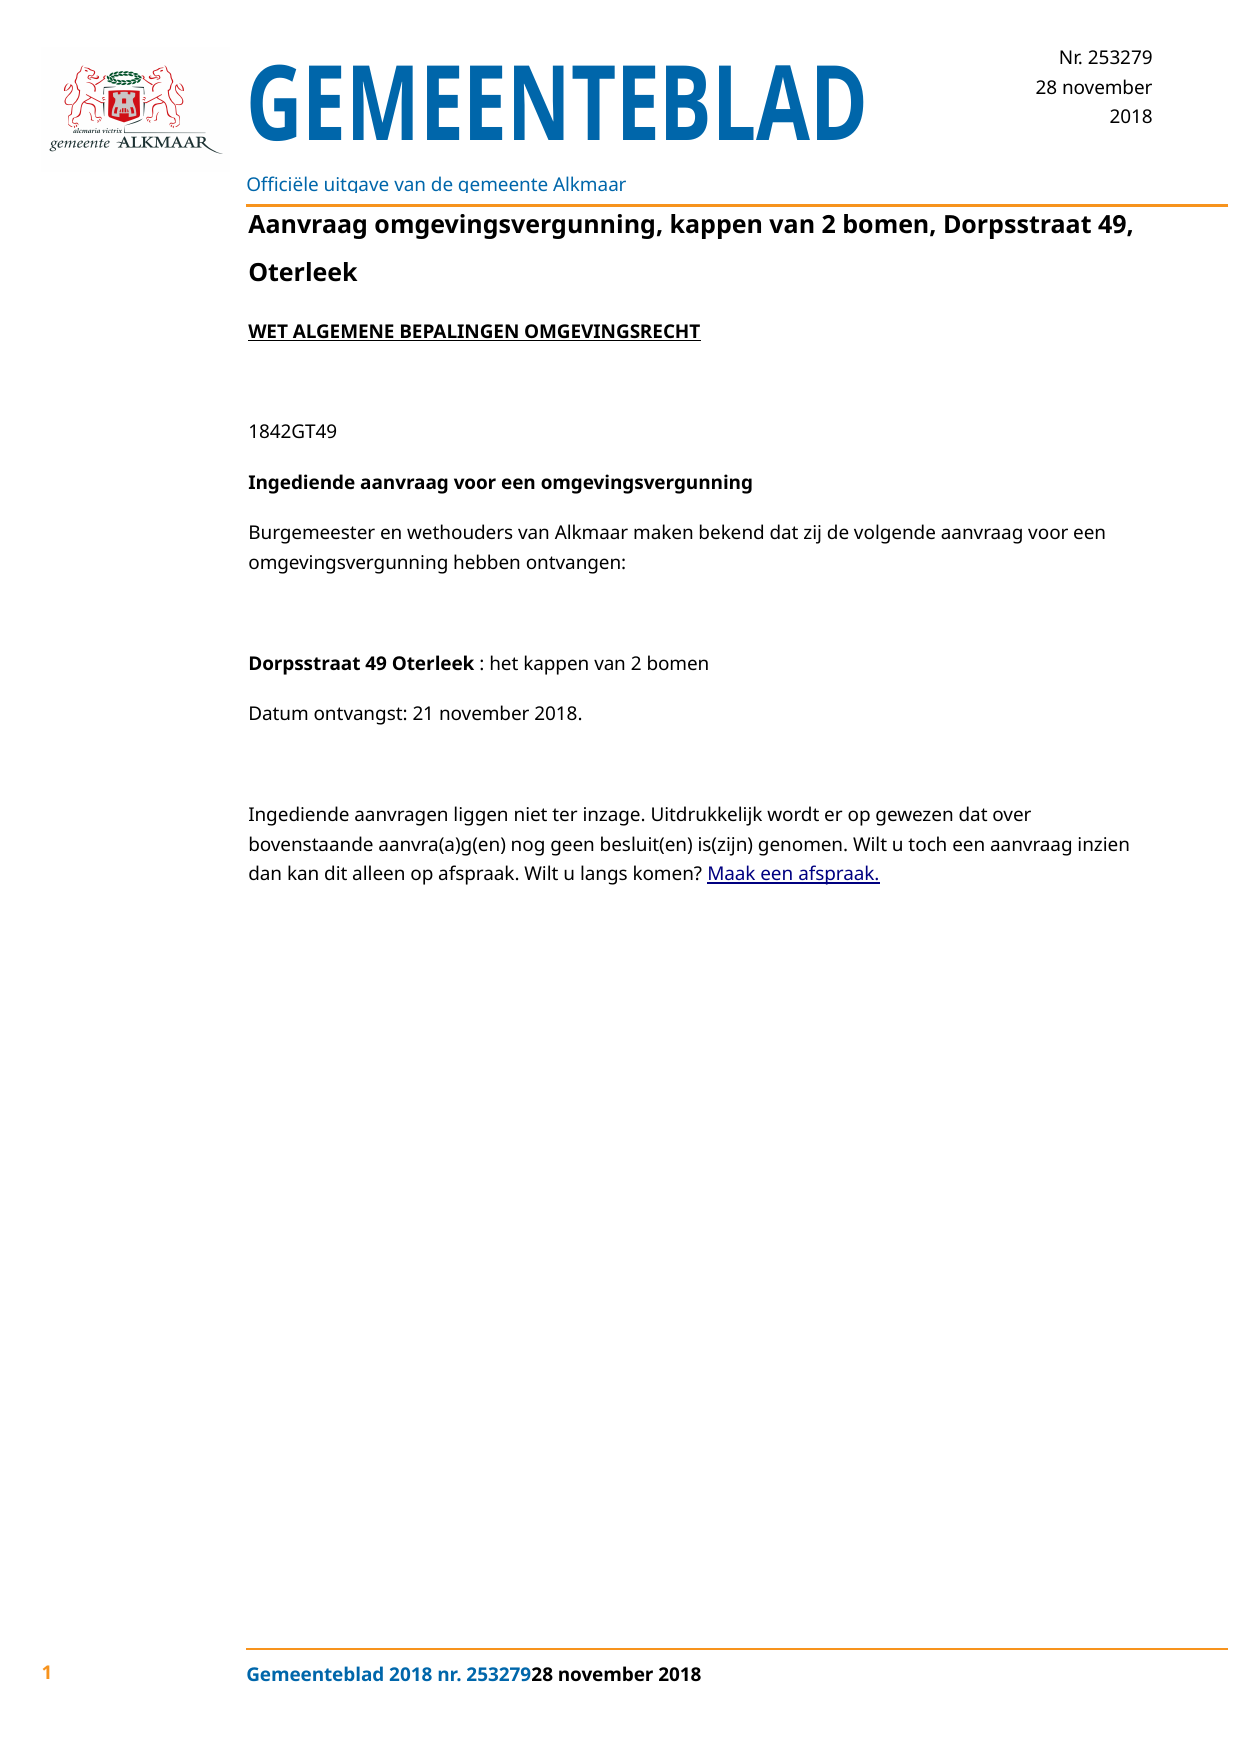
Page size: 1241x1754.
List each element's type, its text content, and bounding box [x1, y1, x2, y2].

text Burgemeester en wethouders van Alkmaar maken bekend dat zij de volgende aanvraag voor een omgevingsvergunning hebben ontvangen: [248, 519, 1152, 575]
picture [41, 47, 231, 172]
text Ingediende aanvragen liggen niet ter inzage. Uitdrukkelijk wordt er op gewezen dat over bovenstaande aanvra(a)g(en) nog geen besluit(en) is(zijn) genomen. Wilt u toch een aanvraag inzien dan kan dit alleen op afspraak. Wilt u langs komen? Maak een afspraak. [248, 801, 1152, 886]
text WET ALGEMENE BEPALINGEN OMGEVINGSRECHT [248, 318, 1152, 344]
text Dorpsstraat 49 Oterleek : het kappen van 2 bomen [248, 650, 1152, 676]
text 1842GT49 [248, 419, 1152, 444]
text Datum ontvangst: 21 november 2018. [248, 700, 1152, 726]
text Ingediende aanvraag voor een omgevingsvergunning [248, 469, 1152, 495]
text Aanvraag omgevingsvergunning, kappen van 2 bomen, Dorpsstraat 49, Oterleek [248, 207, 1152, 288]
